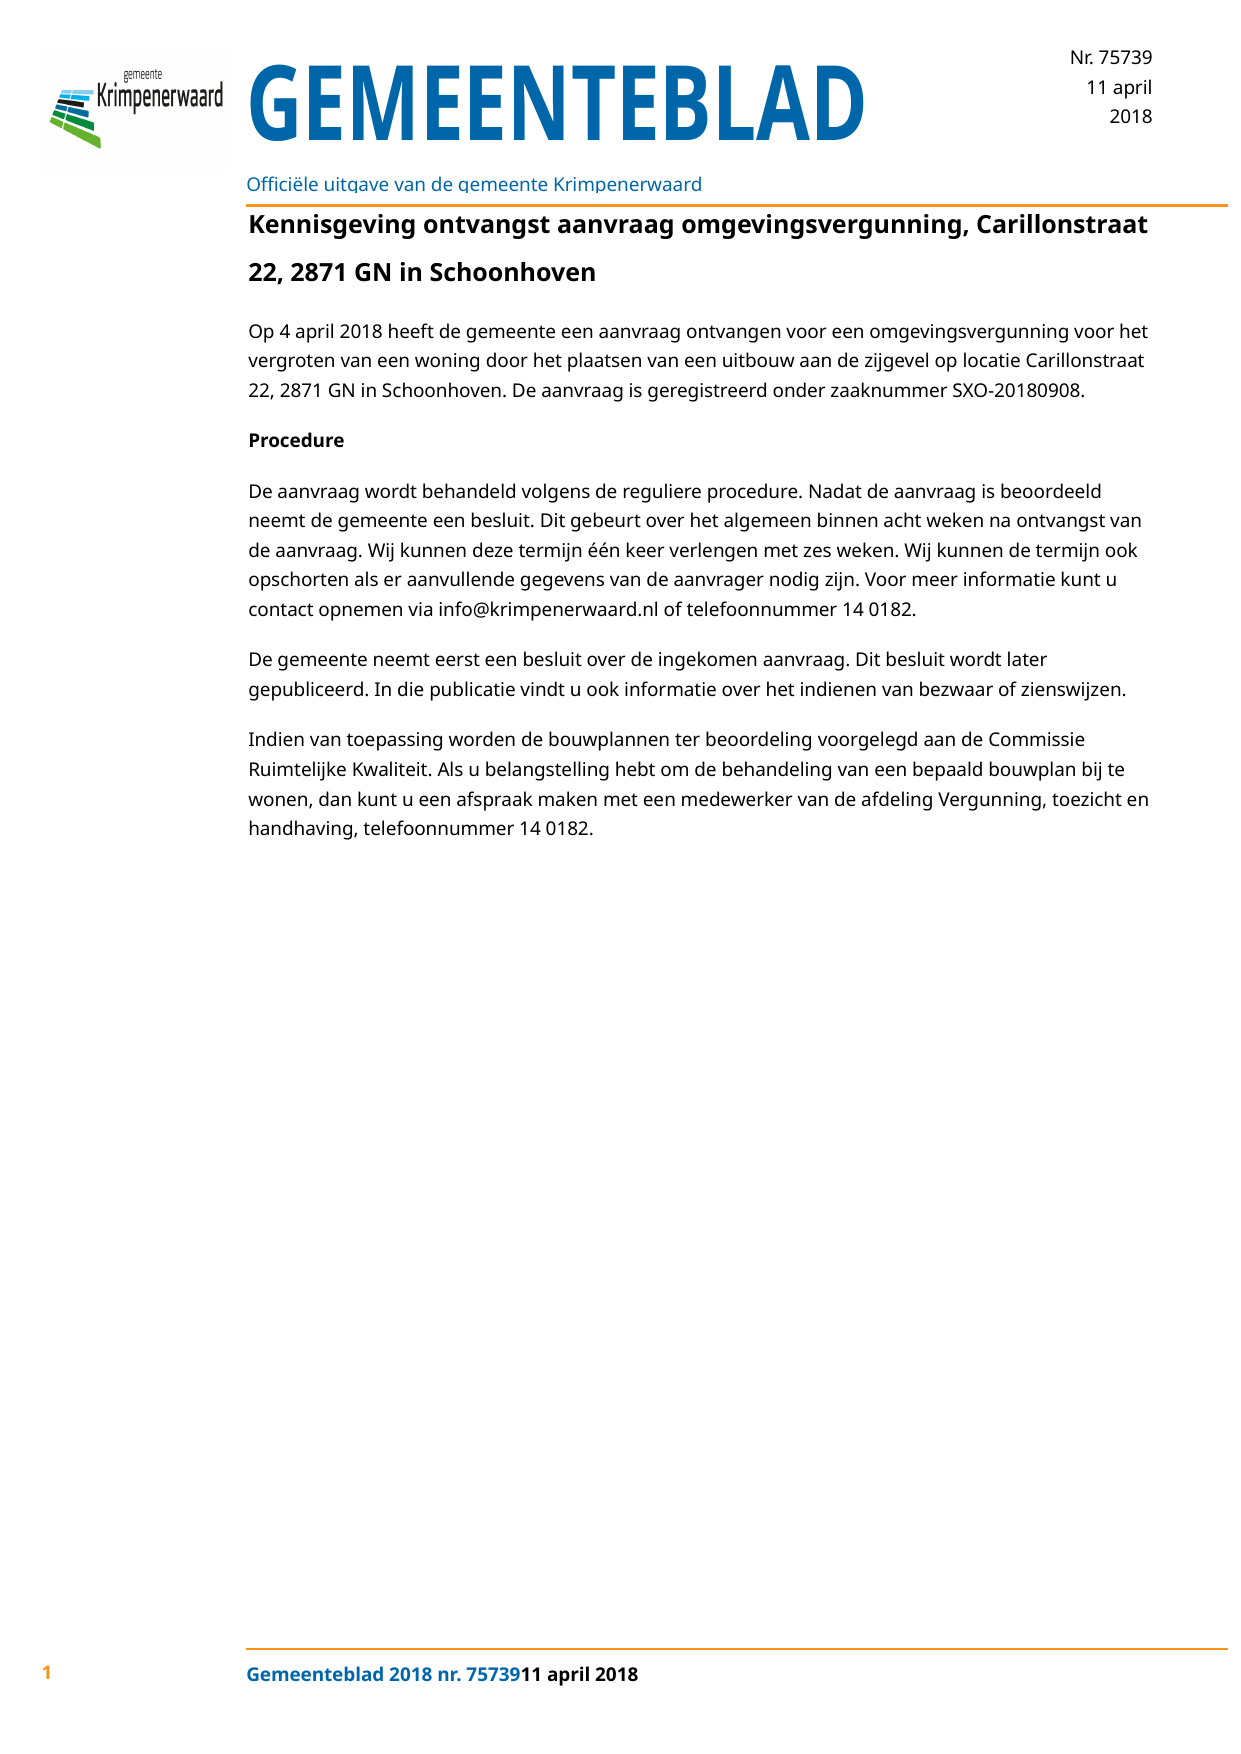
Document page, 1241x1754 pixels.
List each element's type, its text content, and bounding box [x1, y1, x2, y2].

text Op 4 april 2018 heeft de gemeente een aanvraag ontvangen voor een omgevingsvergunning voor het vergroten van een woning door het plaatsen van een uitbouw aan de zijgevel op locatie Carillonstraat 22, 2871 GN in Schoonhoven. De aanvraag is geregistreerd onder zaaknummer SXO-20180908. [248, 318, 1152, 403]
text Kennisgeving ontvangst aanvraag omgevingsvergunning, Carillonstraat 22, 2871 GN in Schoonhoven [248, 207, 1152, 288]
text De aanvraag wordt behandeld volgens de reguliere procedure. Nadat de aanvraag is beoordeeld neemt de gemeente een besluit. Dit gebeurt over het algemeen binnen acht weken na ontvangst van de aanvraag. Wij kunnen deze termijn één keer verlengen met zes weken. Wij kunnen de termijn ook opschorten als er aanvullende gegevens van de aanvrager nodig zijn. Voor meer informatie kunt u contact opnemen via info@krimpenerwaard.nl of telefoonnummer 14 0182. [248, 478, 1152, 622]
picture [41, 47, 231, 172]
text Indien van toepassing worden de bouwplannen ter beoordeling voorgelegd aan de Commissie Ruimtelijke Kwaliteit. Als u belangstelling hebt om de behandeling van een bepaald bouwplan bij te wonen, dan kunt u een afspraak maken met een medewerker van de afdeling Vergunning, toezicht en handhaving, telefoonnummer 14 0182. [248, 727, 1152, 841]
text De gemeente neemt eerst een besluit over de ingekomen aanvraag. Dit besluit wordt later gepubliceerd. In die publicatie vindt u ook informatie over het indienen van bezwaar of zienswijzen. [248, 647, 1152, 702]
text Procedure [248, 427, 1152, 453]
